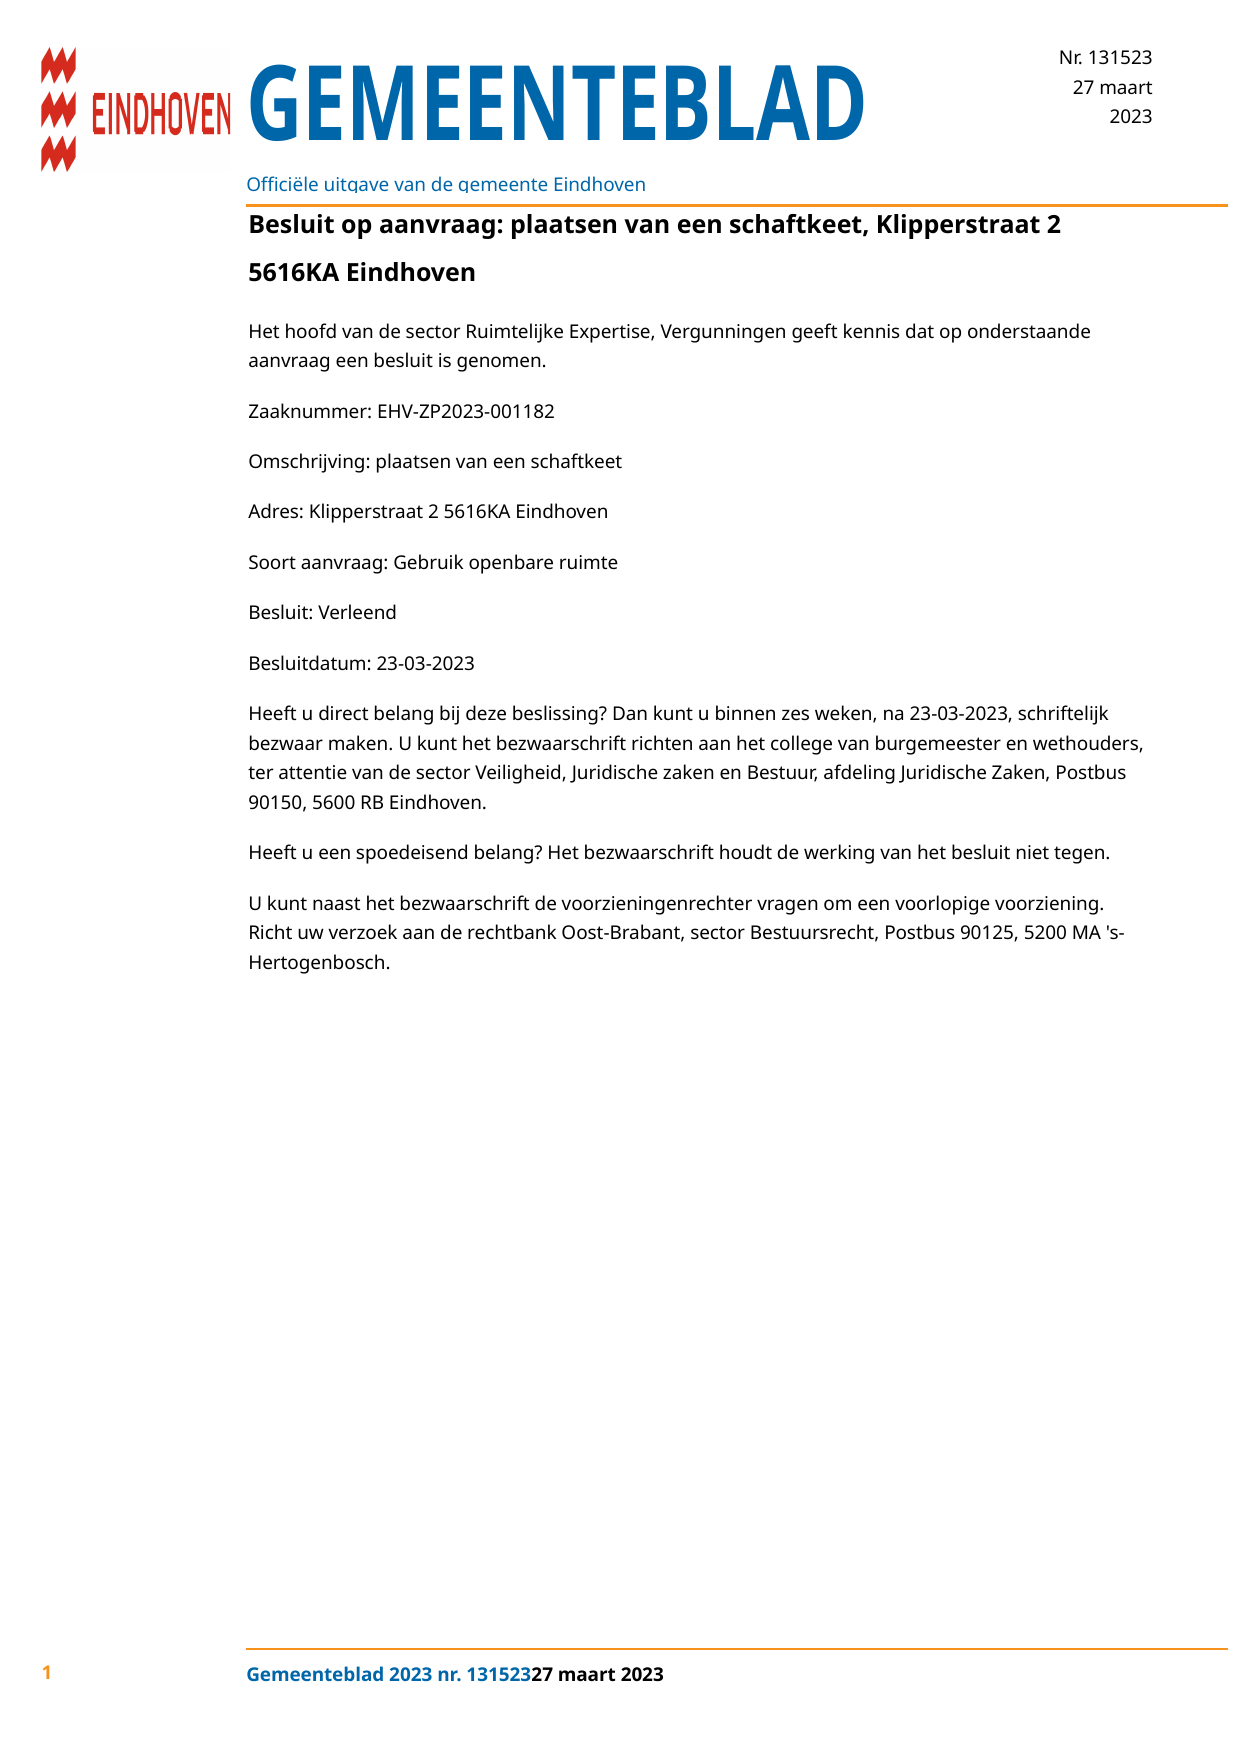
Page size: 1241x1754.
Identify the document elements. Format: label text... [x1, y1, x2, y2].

text Omschrijving: plaatsen van een schaftkeet [248, 448, 1152, 474]
text Besluitdatum: 23-03-2023 [248, 650, 1152, 676]
text U kunt naast het bezwaarschrift de voorzieningenrechter vragen om een voorlopige voorziening. Richt uw verzoek aan de rechtbank Oost-Brabant, sector Bestuursrecht, Postbus 90125, 5200 MA 's-Hertogenbosch. [248, 890, 1152, 975]
text Adres: Klipperstraat 2 5616KA Eindhoven [248, 499, 1152, 524]
text Besluit op aanvraag: plaatsen van een schaftkeet, Klipperstraat 2 5616KA Eindhoven [248, 207, 1152, 288]
text Zaaknummer: EHV-ZP2023-001182 [248, 398, 1152, 424]
text Besluit: Verleend [248, 599, 1152, 625]
text Heeft u direct belang bij deze beslissing? Dan kunt u binnen zes weken, na 23-03-2023, schriftelijk bezwaar maken. U kunt het bezwaarschrift richten aan het college van burgemeester en wethouders, ter attentie van de sector Veiligheid, Juridische zaken en Bestuur, afdeling Juridische Zaken, Postbus 90150, 5600 RB Eindhoven. [248, 700, 1152, 815]
text Het hoofd van de sector Ruimtelijke Expertise, Vergunningen geeft kennis dat op onderstaande aanvraag een besluit is genomen. [248, 318, 1152, 373]
text Heeft u een spoedeisend belang? Het bezwaarschrift houdt de werking van het besluit niet tegen. [248, 839, 1152, 865]
picture [41, 47, 231, 172]
text Soort aanvraag: Gebruik openbare ruimte [248, 549, 1152, 575]
